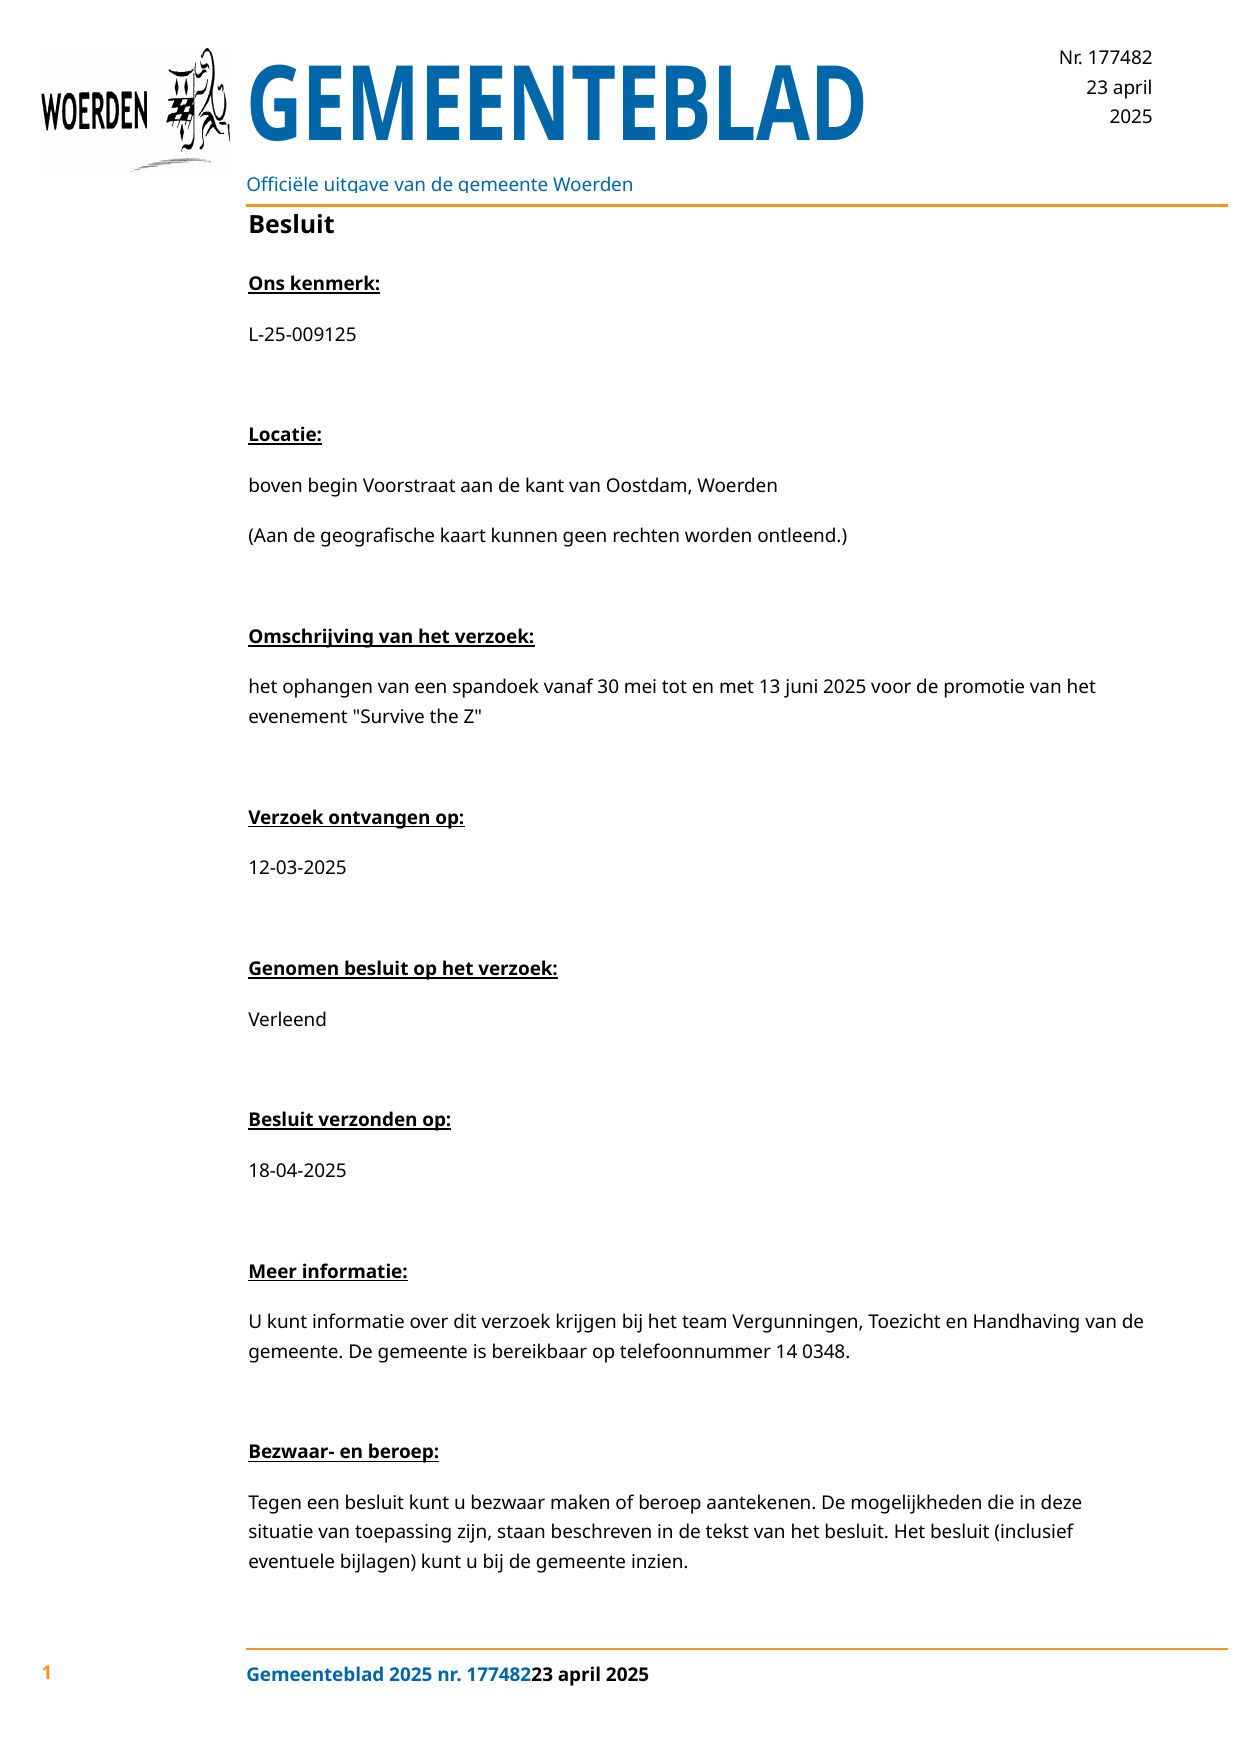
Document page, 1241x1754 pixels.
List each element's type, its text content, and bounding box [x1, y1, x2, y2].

text Tegen een besluit kunt u bezwaar maken of beroep aantekenen. De mogelijkheden die in deze situatie van toepassing zijn, staan beschreven in de tekst van het besluit. Het besluit (inclusief eventuele bijlagen) kunt u bij de gemeente inzien. [248, 1489, 1152, 1574]
text U kunt informatie over dit verzoek krijgen bij het team Vergunningen, Toezicht en Handhaving van de gemeente. De gemeente is bereikbaar op telefoonnummer 14 0348. [248, 1308, 1152, 1363]
text Genomen besluit op het verzoek: [248, 955, 1152, 981]
text Ons kenmerk: [248, 270, 1152, 296]
text 18-04-2025 [248, 1157, 1152, 1183]
text (Aan de geografische kaart kunnen geen rechten worden ontleend.) [248, 522, 1152, 548]
text Meer informatie: [248, 1258, 1152, 1283]
text 12-03-2025 [248, 854, 1152, 880]
text L-25-009125 [248, 321, 1152, 346]
picture [41, 47, 231, 172]
text Besluit [248, 207, 1152, 241]
text Bezwaar- en beroep: [248, 1439, 1152, 1464]
text Omschrijving van het verzoek: [248, 623, 1152, 649]
text Verleend [248, 1006, 1152, 1031]
text Verzoek ontvangen op: [248, 804, 1152, 830]
text boven begin Voorstraat aan de kant van Oostdam, Woerden [248, 472, 1152, 498]
text het ophangen van een spandoek vanaf 30 mei tot en met 13 juni 2025 voor de promotie van het evenement "Survive the Z" [248, 674, 1152, 729]
text Besluit verzonden op: [248, 1107, 1152, 1132]
text Locatie: [248, 422, 1152, 447]
